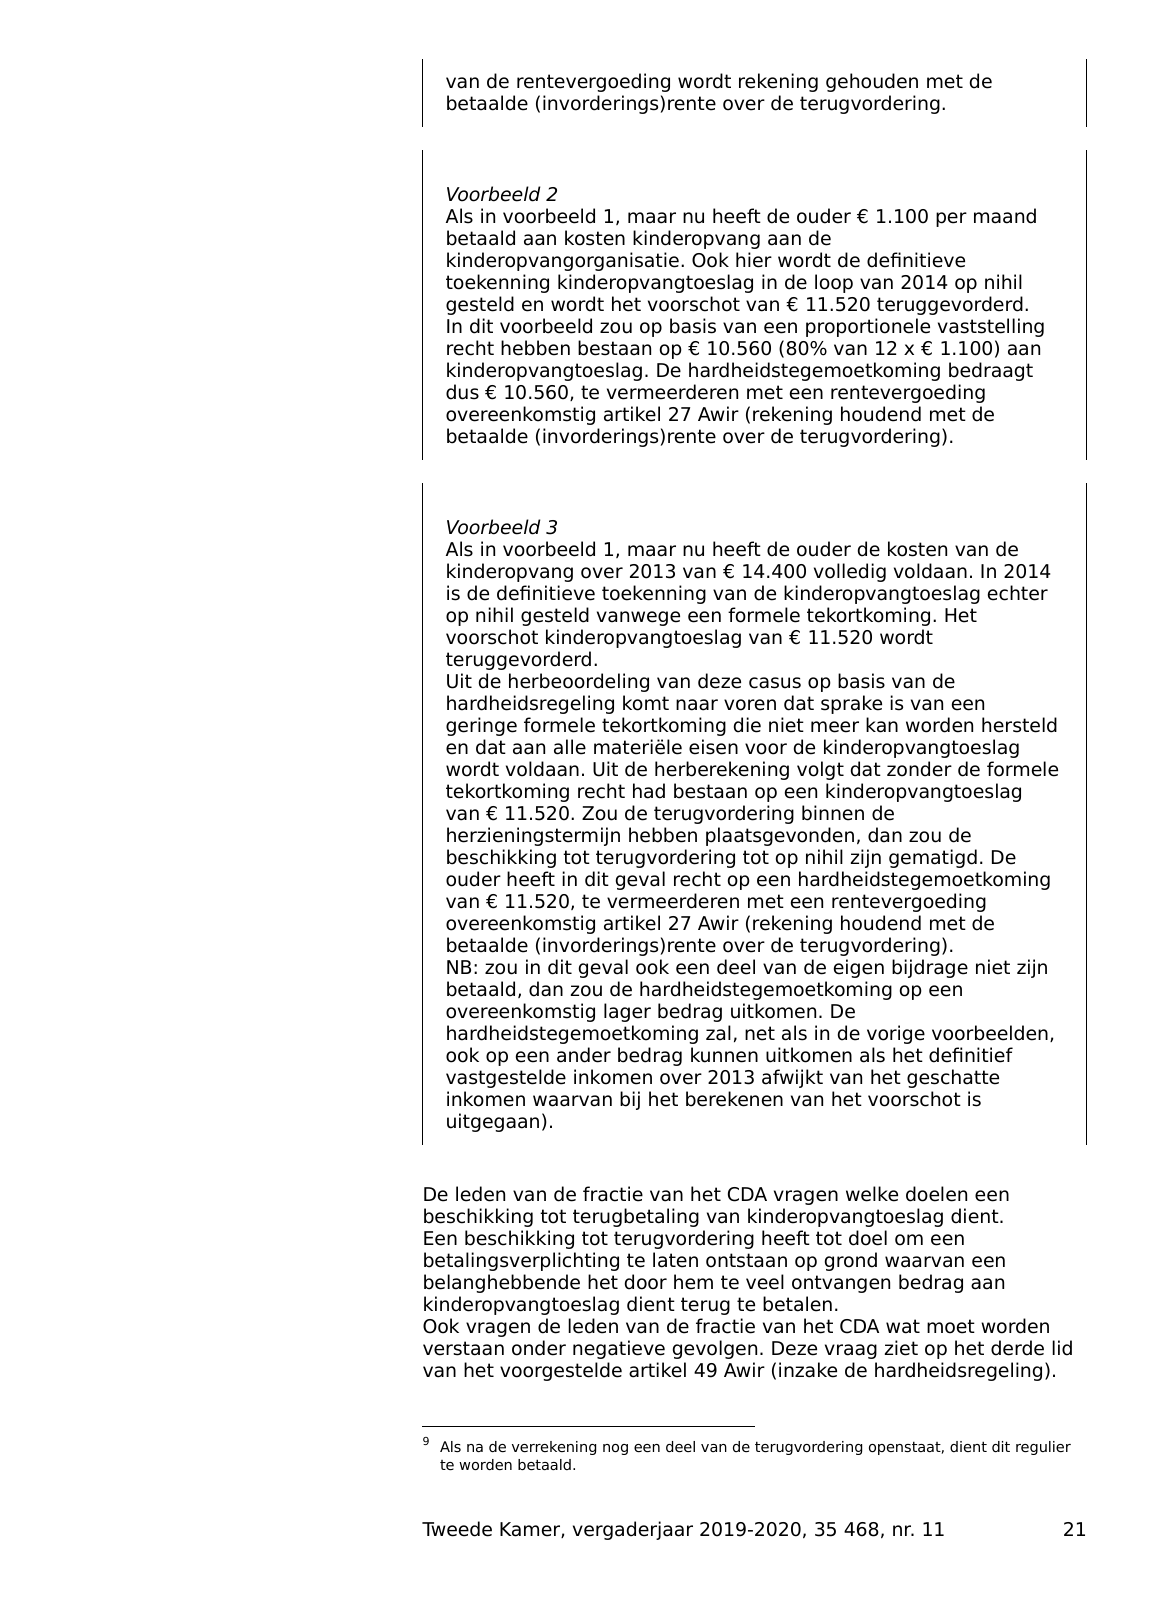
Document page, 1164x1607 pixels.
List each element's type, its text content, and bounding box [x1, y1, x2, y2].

text De leden van de fractie van het CDA vragen welke doelen een beschikking tot terugbetaling van kinderopvangtoeslag dient. [422, 1184, 1087, 1228]
table_header Voorbeeld 2 Als in voorbeeld 1, maar nu heeft de ouder € 1.100 per maand betaald aan kosten kinderopvang aan de kinderopvangorganisatie. Ook hier wordt de definitieve toekenning kinderopvangtoeslag in de loop van 2014 op nihil gesteld en wordt het voorschot van € 11.520 teruggevorderd. In dit voorbeeld zou op basis van een proportionele vaststelling recht hebben bestaan op € 10.560 (80% van 12 x € 1.100) aan kinderopvangtoeslag. De hardheidstegemoetkoming bedraagt dus € 10.560, te vermeerderen met een rentevergoeding overeenkomstig artikel 27 Awir (rekening houdend met de betaalde (invorderings)rente over de terugvordering). [423, 150, 1086, 460]
text Ook vragen de leden van de fractie van het CDA wat moet worden verstaan onder negatieve gevolgen. Deze vraag ziet op het derde lid van het voorgestelde artikel 49 Awir (inzake de hardheidsregeling). [422, 1316, 1087, 1382]
table_header Voorbeeld 3 Als in voorbeeld 1, maar nu heeft de ouder de kosten van de kinderopvang over 2013 van € 14.400 volledig voldaan. In 2014 is de definitieve toekenning van de kinderopvangtoeslag echter op nihil gesteld vanwege een formele tekortkoming. Het voorschot kinderopvangtoeslag van € 11.520 wordt teruggevorderd. Uit de herbeoordeling van deze casus op basis van de hardheidsregeling komt naar voren dat sprake is van een geringe formele tekortkoming die niet meer kan worden hersteld en dat aan alle materiële eisen voor de kinderopvangtoeslag wordt voldaan. Uit de herberekening volgt dat zonder de formele tekortkoming recht had bestaan op een kinderopvangtoeslag van € 11.520. Zou de terugvordering binnen de herzieningstermijn hebben plaatsgevonden, dan zou de beschikking tot terugvordering tot op nihil zijn gematigd. De ouder heeft in dit geval recht op een hardheidstegemoetkoming van € 11.520, te vermeerderen met een rentevergoeding overeenkomstig artikel 27 Awir (rekening houdend met de betaalde (invorderings)rente over de terugvordering). NB: zou in dit geval ook een deel van de eigen bijdrage niet zijn betaald, dan zou de hardheidstegemoetkoming op een overeenkomstig lager bedrag uitkomen. De hardheidstegemoetkoming zal, net als in de vorige voorbeelden, ook op een ander bedrag kunnen uitkomen als het definitief vastgestelde inkomen over 2013 afwijkt van het geschatte inkomen waarvan bij het berekenen van het voorschot is uitgegaan). [423, 483, 1086, 1144]
text Een beschikking tot terugvordering heeft tot doel om een betalingsverplichting te laten ontstaan op grond waarvan een belanghebbende het door hem te veel ontvangen bedrag aan kinderopvangtoeslag dient terug te betalen. [422, 1228, 1087, 1316]
table_header van de rentevergoeding wordt rekening gehouden met de betaalde (invorderings)rente over de terugvordering. [423, 59, 1086, 127]
